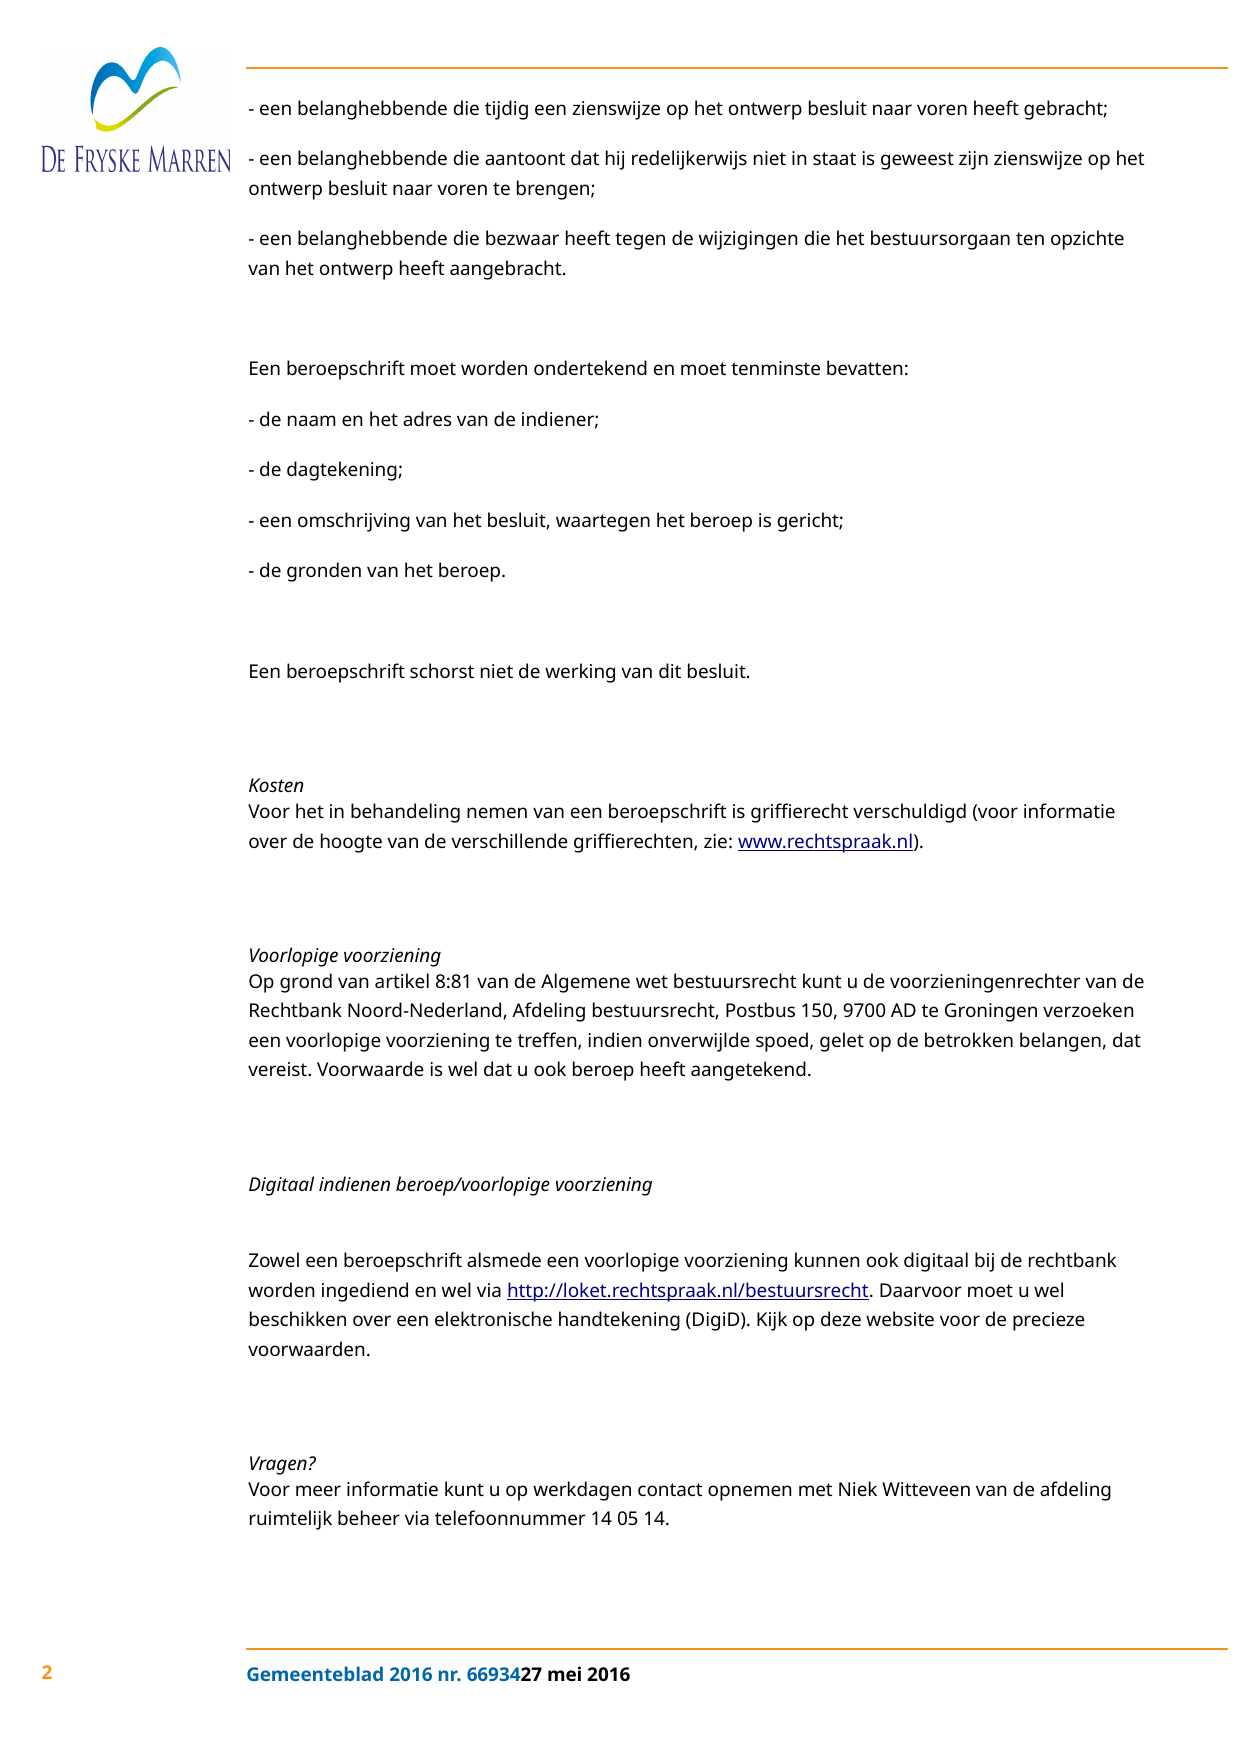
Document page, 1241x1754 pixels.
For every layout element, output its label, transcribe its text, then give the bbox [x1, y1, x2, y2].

text Een beroepschrift schorst niet de werking van dit besluit. [248, 658, 1152, 684]
text - een omschrijving van het besluit, waartegen het beroep is gericht; [248, 507, 1152, 533]
picture [41, 47, 231, 172]
text - de dagtekening; [248, 456, 1152, 482]
text - de gronden van het beroep. [248, 557, 1152, 583]
text Kosten [248, 772, 1152, 798]
text - een belanghebbende die bezwaar heeft tegen de wijzigingen die het bestuursorgaan ten opzichte van het ontwerp heeft aangebracht. [248, 225, 1152, 281]
text - de naam en het adres van de indiener; [248, 406, 1152, 432]
text - een belanghebbende die tijdig een zienswijze op het ontwerp besluit naar voren heeft gebracht; [248, 95, 1152, 121]
text Voor het in behandeling nemen van een beroepschrift is griffierecht verschuldigd (voor informatie over de hoogte van de verschillende griffierechten, zie: www.rechtspraak.nl). [248, 798, 1152, 853]
text Een beroepschrift moet worden ondertekend en moet tenminste bevatten: [248, 356, 1152, 381]
text Voor meer informatie kunt u op werkdagen contact opnemen met Niek Witteveen van de afdeling ruimtelijk beheer via telefoonnummer 14 05 14. [248, 1476, 1152, 1531]
text Zowel een beroepschrift alsmede een voorlopige voorziening kunnen ook digitaal bij de rechtbank worden ingediend en wel via http://loket.rechtspraak.nl/bestuursrecht. Daarvoor moet u wel beschikken over een elektronische handtekening (DigiD). Kijk op deze website voor de precieze voorwaarden. [248, 1247, 1152, 1362]
text Vragen? [248, 1450, 1152, 1476]
text - een belanghebbende die aantoont dat hij redelijkerwijs niet in staat is geweest zijn zienswijze op het ontwerp besluit naar voren te brengen; [248, 145, 1152, 201]
text Digitaal indienen beroep/voorlopige voorziening [248, 1171, 1152, 1197]
text Voorlopige voorziening [248, 942, 1152, 968]
text Op grond van artikel 8:81 van de Algemene wet bestuursrecht kunt u de voorzieningenrechter van de Rechtbank Noord-Nederland, Afdeling bestuursrecht, Postbus 150, 9700 AD te Groningen verzoeken een voorlopige voorziening te treffen, indien onverwijlde spoed, gelet op de betrokken belangen, dat vereist. Voorwaarde is wel dat u ook beroep heeft aangetekend. [248, 968, 1152, 1082]
